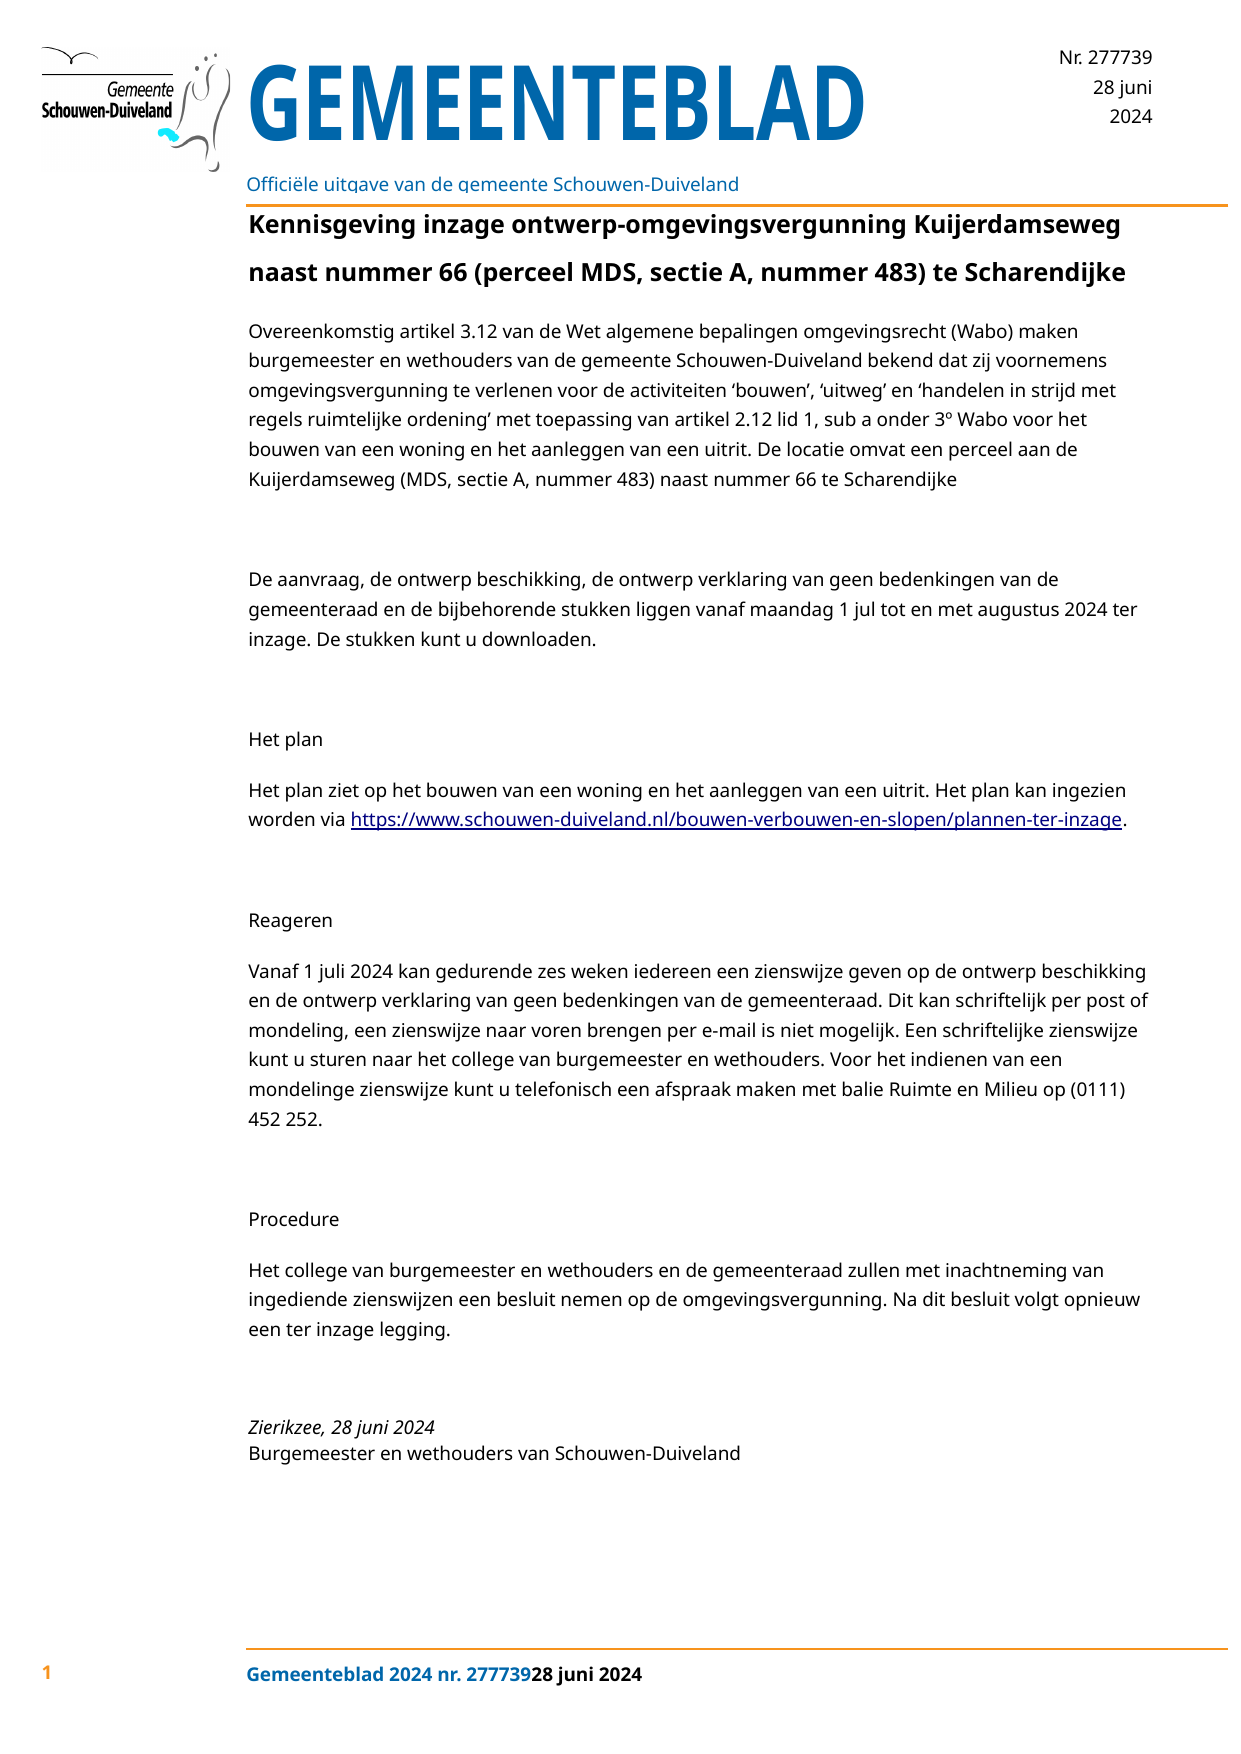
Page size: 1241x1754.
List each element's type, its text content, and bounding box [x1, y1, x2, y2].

text Overeenkomstig artikel 3.12 van de Wet algemene bepalingen omgevingsrecht (Wabo) maken burgemeester en wethouders van de gemeente Schouwen-Duiveland bekend dat zij voornemens omgevingsvergunning te verlenen voor de activiteiten ‘bouwen’, ‘uitweg’ en ‘handelen in strijd met regels ruimtelijke ordening’ met toepassing van artikel 2.12 lid 1, sub a onder 3º Wabo voor het bouwen van een woning en het aanleggen van een uitrit. De locatie omvat een perceel aan de Kuijerdamseweg (MDS, sectie A, nummer 483) naast nummer 66 te Scharendijke [248, 318, 1152, 492]
text Het college van burgemeester en wethouders en de gemeenteraad zullen met inachtneming van ingediende zienswijzen een besluit nemen op de omgevingsvergunning. Na dit besluit volgt opnieuw een ter inzage legging. [248, 1257, 1152, 1342]
text Het plan ziet op het bouwen van een woning en het aanleggen van een uitrit. Het plan kan ingezien worden via https://www.schouwen-duiveland.nl/bouwen-verbouwen-en-slopen/plannen-ter-inzage. [248, 777, 1152, 832]
text Kennisgeving inzage ontwerp-omgevingsvergunning Kuijerdamseweg naast nummer 66 (perceel MDS, sectie A, nummer 483) te Scharendijke [248, 207, 1152, 288]
text Zierikzee, 28 juni 2024 [248, 1414, 1152, 1440]
text Het plan [248, 727, 1152, 752]
text Vanaf 1 juli 2024 kan gedurende zes weken iedereen een zienswijze geven op de ontwerp beschikking en de ontwerp verklaring van geen bedenkingen van de gemeenteraad. Dit kan schriftelijk per post of mondeling, een zienswijze naar voren brengen per e-mail is niet mogelijk. Een schriftelijke zienswijze kunt u sturen naar het college van burgemeester en wethouders. Voor het indienen van een mondelinge zienswijze kunt u telefonisch een afspraak maken met balie Ruimte en Milieu op (0111) 452 252. [248, 958, 1152, 1132]
text De aanvraag, de ontwerp beschikking, de ontwerp verklaring van geen bedenkingen van de gemeenteraad en de bijbehorende stukken liggen vanaf maandag 1 jul tot en met augustus 2024 ter inzage. De stukken kunt u downloaden. [248, 567, 1152, 652]
picture [41, 47, 231, 172]
text Procedure [248, 1207, 1152, 1232]
text Reageren [248, 907, 1152, 933]
text Burgemeester en wethouders van Schouwen-Duiveland [248, 1440, 1152, 1466]
